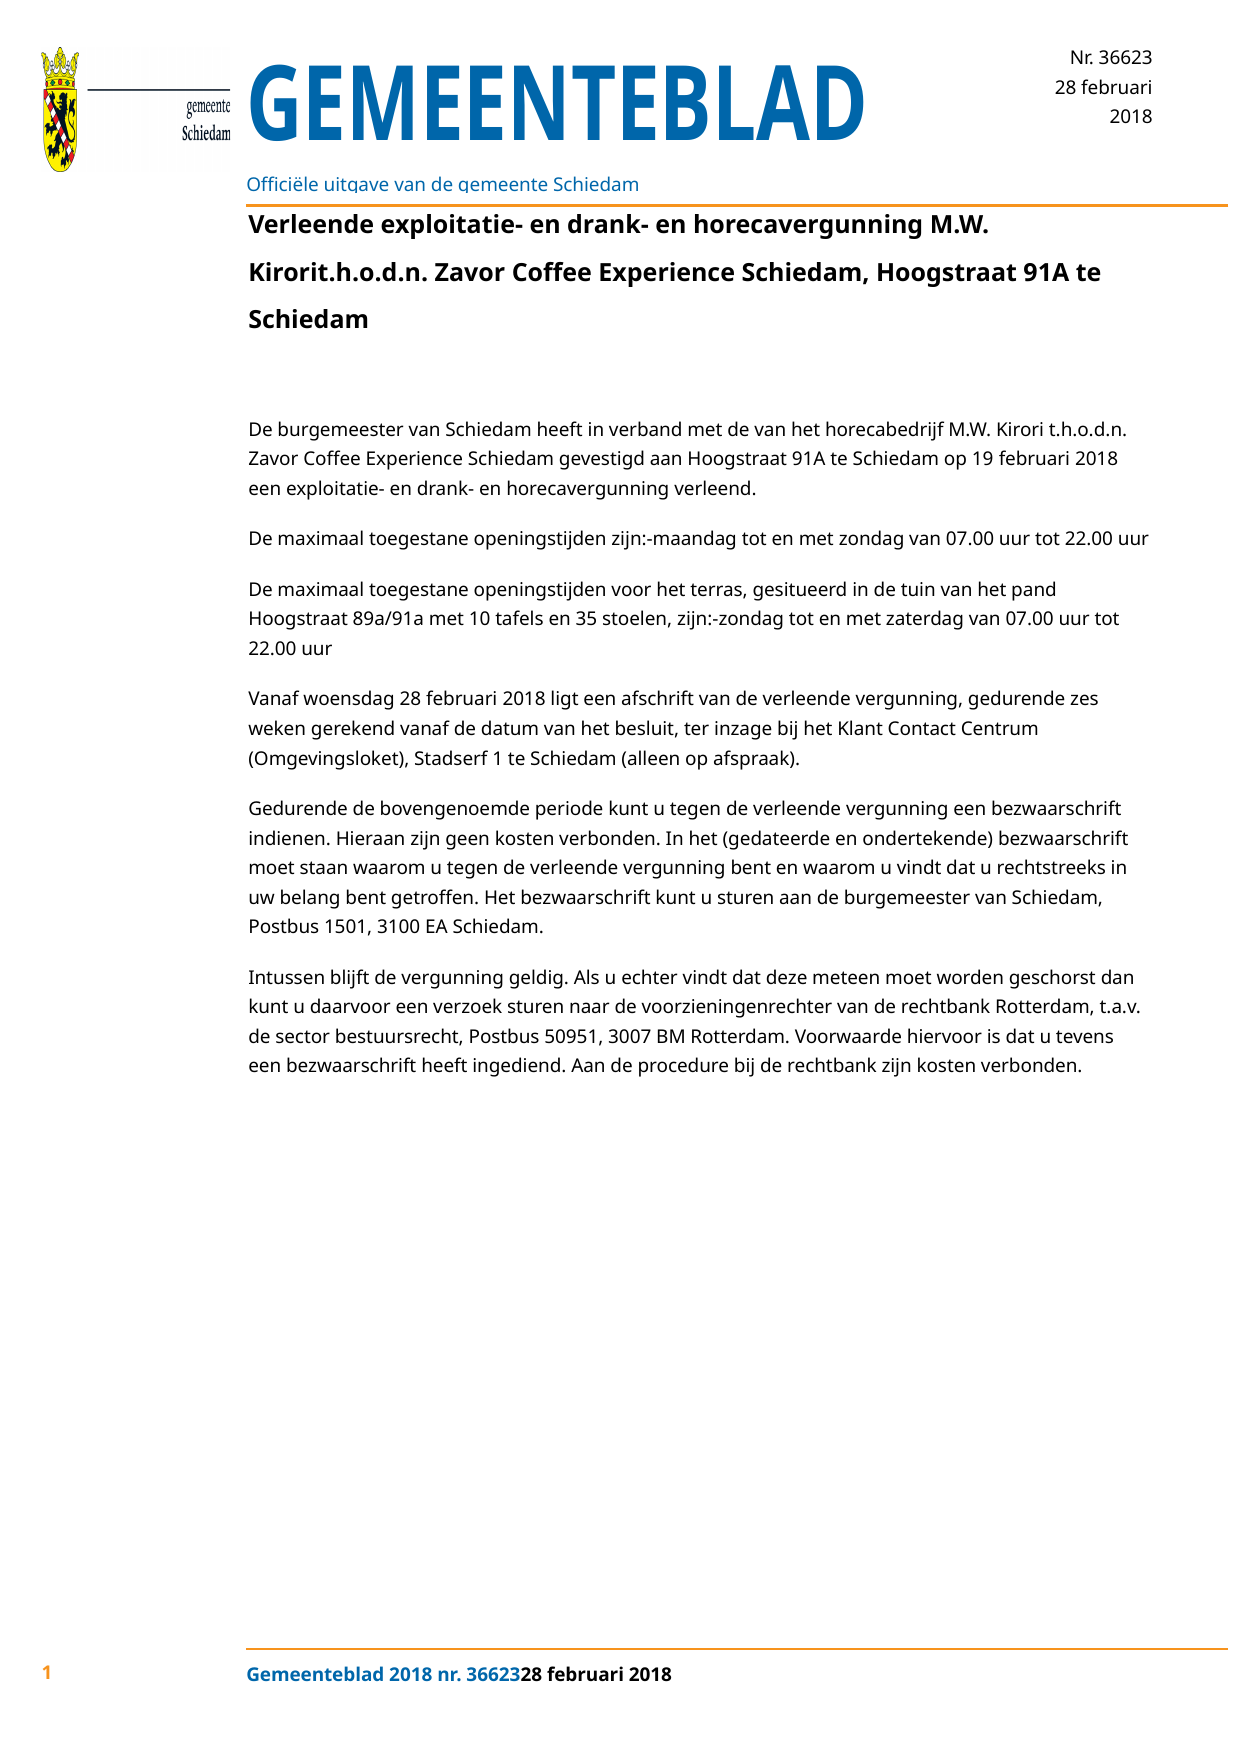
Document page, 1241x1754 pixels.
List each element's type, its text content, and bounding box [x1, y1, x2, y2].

text De maximaal toegestane openingstijden zijn:-maandag tot en met zondag van 07.00 uur tot 22.00 uur [248, 526, 1152, 551]
text Vanaf woensdag 28 februari 2018 ligt een afschrift van de verleende vergunning, gedurende zes weken gerekend vanaf de datum van het besluit, ter inzage bij het Klant Contact Centrum (Omgevingsloket), Stadserf 1 te Schiedam (alleen op afspraak). [248, 686, 1152, 770]
text De maximaal toegestane openingstijden voor het terras, gesitueerd in de tuin van het pand Hoogstraat 89a/91a met 10 tafels en 35 stoelen, zijn:-zondag tot en met zaterdag van 07.00 uur tot 22.00 uur [248, 576, 1152, 661]
text De burgemeester van Schiedam heeft in verband met de van het horecabedrijf M.W. Kirori t.h.o.d.n. Zavor Coffee Experience Schiedam gevestigd aan Hoogstraat 91A te Schiedam op 19 februari 2018 een exploitatie- en drank- en horecavergunning verleend. [248, 416, 1152, 501]
picture [41, 47, 231, 172]
text Intussen blijft de vergunning geldig. Als u echter vindt dat deze meteen moet worden geschorst dan kunt u daarvoor een verzoek sturen naar de voorzieningenrechter van de rechtbank Rotterdam, t.a.v. de sector bestuursrecht, Postbus 50951, 3007 BM Rotterdam. Voorwaarde hiervoor is dat u tevens een bezwaarschrift heeft ingediend. Aan de procedure bij de rechtbank zijn kosten verbonden. [248, 964, 1152, 1078]
text Verleende exploitatie- en drank- en horecavergunning M.W. Kirorit.h.o.d.n. Zavor Coffee Experience Schiedam, Hoogstraat 91A te Schiedam [248, 207, 1152, 336]
text Gedurende de bovengenoemde periode kunt u tegen de verleende vergunning een bezwaarschrift indienen. Hieraan zijn geen kosten verbonden. In het (gedateerde en ondertekende) bezwaarschrift moet staan waarom u tegen de verleende vergunning bent en waarom u vindt dat u rechtstreeks in uw belang bent getroffen. Het bezwaarschrift kunt u sturen aan de burgemeester van Schiedam, Postbus 1501, 3100 EA Schiedam. [248, 795, 1152, 939]
